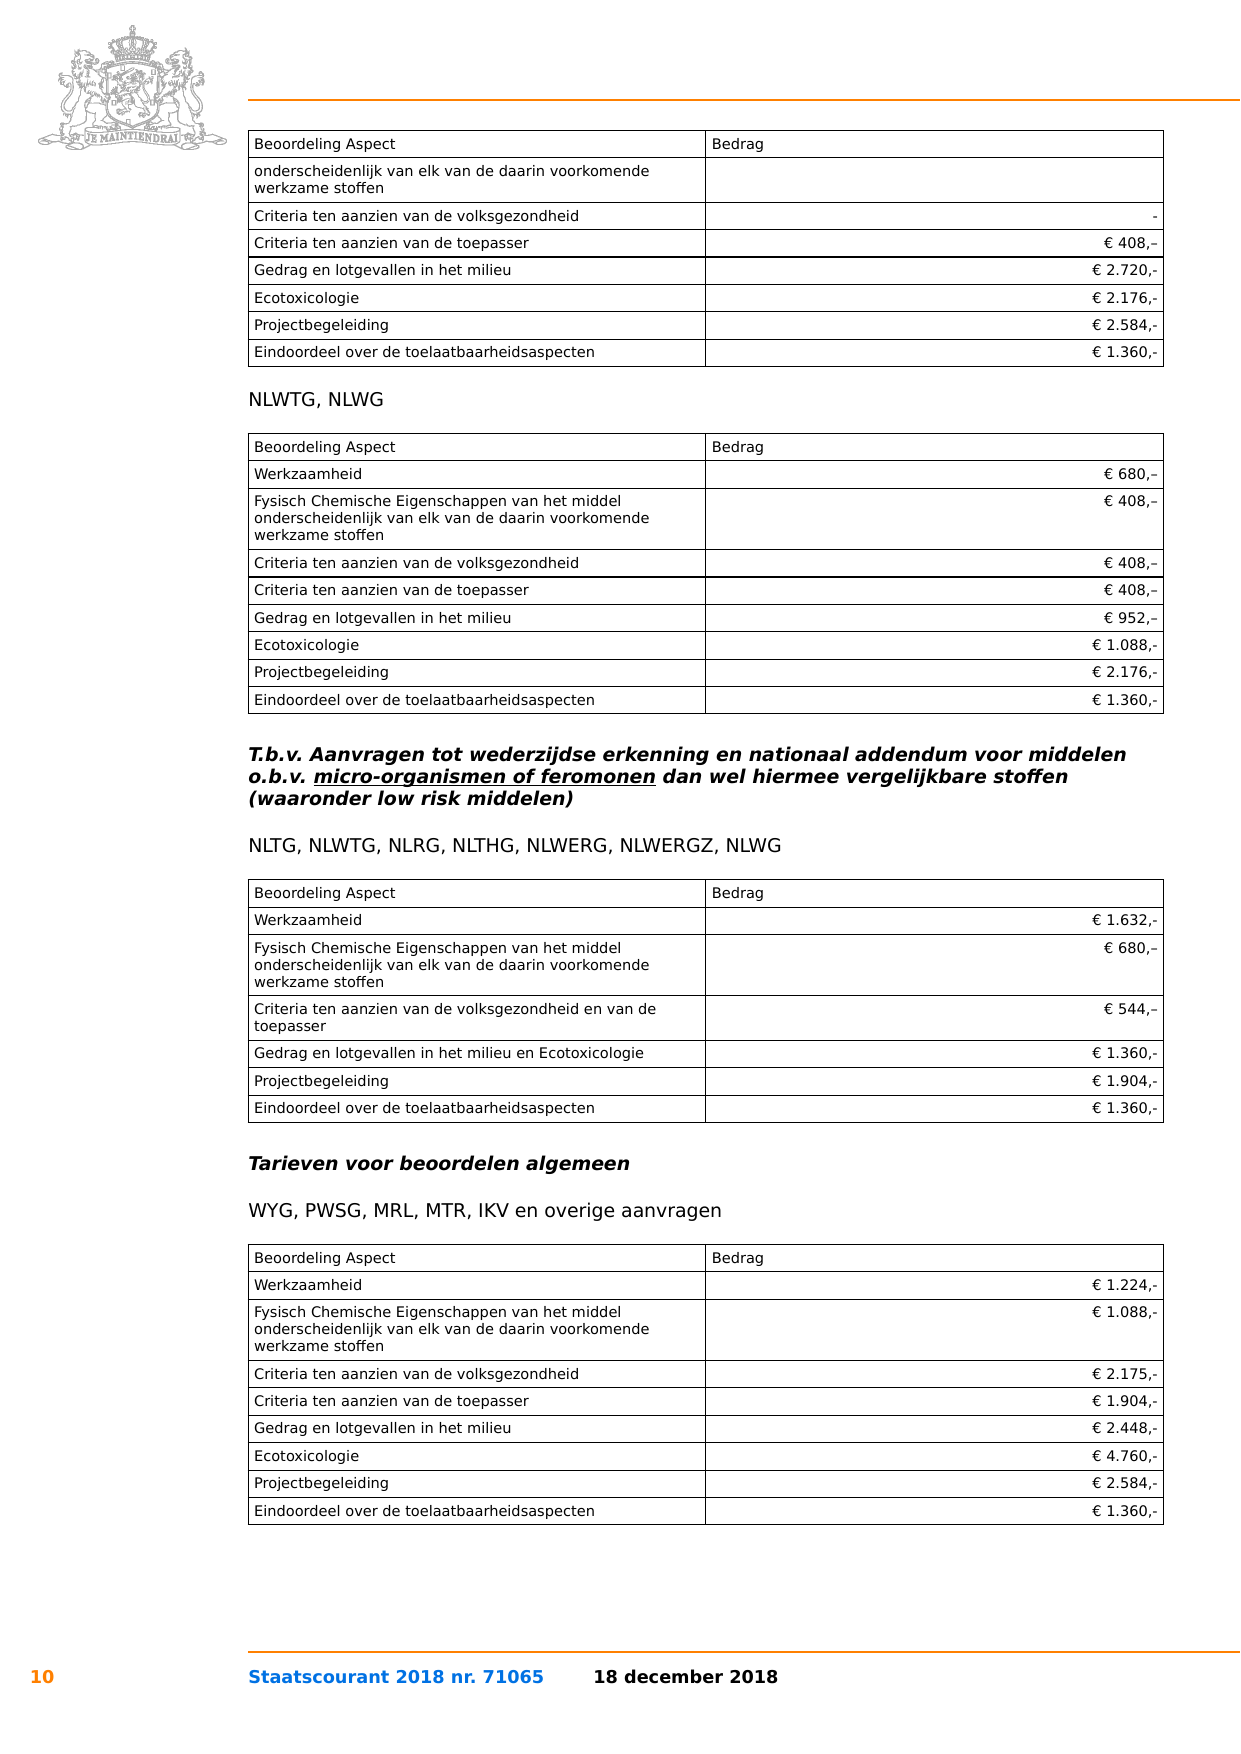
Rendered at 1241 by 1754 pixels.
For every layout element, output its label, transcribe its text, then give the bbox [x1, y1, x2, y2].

table_cell Fysisch Chemische Eigenschappen van het middel onderscheidenlijk van elk van de daarin voorkomende werkzame stoffen [249, 1300, 705, 1360]
table_cell € 1.632,- [706, 908, 1163, 934]
table_cell Criteria ten aanzien van de volksgezondheid [249, 550, 705, 576]
table_cell € 408,– [706, 230, 1163, 256]
table_header Beoordeling Aspect [249, 1245, 705, 1271]
table_header Beoordeling Aspect [249, 880, 705, 907]
picture [38, 25, 227, 150]
table_header Bedrag [706, 131, 1163, 157]
table_cell € 2.176,- [706, 660, 1163, 686]
table_cell € 408,– [706, 489, 1163, 549]
table_cell € 2.176,- [706, 285, 1163, 311]
table_cell € 1.904,- [706, 1388, 1163, 1415]
table_cell [706, 158, 1163, 202]
table_header Bedrag [706, 1245, 1163, 1271]
subtitle T.b.v. Aanvragen tot wederzijdse erkenning en nationaal addendum voor middelen o.b.v. micro-organismen of feromonen dan wel hiermee vergelijkbare stoffen (waaronder low risk middelen) [248, 744, 1163, 810]
table_cell € 2.584,- [706, 312, 1163, 339]
table_cell Criteria ten aanzien van de toepasser [249, 1388, 705, 1415]
subtitle NLWTG, NLWG [248, 389, 1163, 411]
table_cell € 1.360,- [706, 1498, 1163, 1524]
table_cell Werkzaamheid [249, 908, 705, 934]
table_cell € 2.175,- [706, 1361, 1163, 1387]
table_cell Fysisch Chemische Eigenschappen van het middel onderscheidenlijk van elk van de daarin voorkomende werkzame stoffen [249, 489, 705, 549]
table_cell € 2.720,- [706, 258, 1163, 284]
table_cell Gedrag en lotgevallen in het milieu [249, 1416, 705, 1442]
table_header Beoordeling Aspect [249, 434, 705, 460]
table_cell Projectbegeleiding [249, 312, 705, 339]
subtitle NLTG, NLWTG, NLRG, NLTHG, NLWERG, NLWERGZ, NLWG [248, 835, 1163, 857]
table_cell Eindoordeel over de toelaatbaarheidsaspecten [249, 1498, 705, 1524]
table_cell Eindoordeel over de toelaatbaarheidsaspecten [249, 340, 705, 366]
table_header Bedrag [706, 434, 1163, 460]
table_cell Criteria ten aanzien van de volksgezondheid en van de toepasser [249, 996, 705, 1040]
table_header Bedrag [706, 880, 1163, 907]
table_cell Projectbegeleiding [249, 1068, 705, 1094]
table_header Beoordeling Aspect [249, 131, 705, 157]
table_cell € 680,– [706, 935, 1163, 995]
subtitle WYG, PWSG, MRL, MTR, IKV en overige aanvragen [248, 1200, 1163, 1222]
table_cell Ecotoxicologie [249, 632, 705, 658]
subtitle Tarieven voor beoordelen algemeen [248, 1153, 1163, 1175]
table_cell Fysisch Chemische Eigenschappen van het middel onderscheidenlijk van elk van de daarin voorkomende werkzame stoffen [249, 935, 705, 995]
table_cell € 408,– [706, 550, 1163, 576]
table_cell € 408,– [706, 578, 1163, 604]
table_cell € 2.584,- [706, 1471, 1163, 1497]
table_cell Criteria ten aanzien van de toepasser [249, 578, 705, 604]
table_cell onderscheidenlijk van elk van de daarin voorkomende werkzame stoffen [249, 158, 705, 202]
table_cell Ecotoxicologie [249, 1443, 705, 1469]
table_cell € 952,– [706, 605, 1163, 631]
table_cell Eindoordeel over de toelaatbaarheidsaspecten [249, 1096, 705, 1122]
table_cell Criteria ten aanzien van de volksgezondheid [249, 203, 705, 229]
table_cell € 1.360,- [706, 1041, 1163, 1067]
table_cell € 1.360,- [706, 1096, 1163, 1122]
table_cell Projectbegeleiding [249, 1471, 705, 1497]
table_cell Projectbegeleiding [249, 660, 705, 686]
table_cell € 2.448,- [706, 1416, 1163, 1442]
table_cell Ecotoxicologie [249, 285, 705, 311]
table_cell € 4.760,- [706, 1443, 1163, 1469]
table_cell Eindoordeel over de toelaatbaarheidsaspecten [249, 687, 705, 713]
table_cell € 1.360,- [706, 687, 1163, 713]
table_cell Gedrag en lotgevallen in het milieu en Ecotoxicologie [249, 1041, 705, 1067]
table_cell Criteria ten aanzien van de toepasser [249, 230, 705, 256]
table_cell - [706, 203, 1163, 229]
table_cell € 1.088,- [706, 632, 1163, 658]
table_cell € 680,– [706, 461, 1163, 488]
table_cell Gedrag en lotgevallen in het milieu [249, 258, 705, 284]
table_cell Werkzaamheid [249, 461, 705, 488]
table_cell Criteria ten aanzien van de volksgezondheid [249, 1361, 705, 1387]
table_cell € 1.088,- [706, 1300, 1163, 1360]
table_cell € 1.224,- [706, 1272, 1163, 1298]
table_cell Werkzaamheid [249, 1272, 705, 1298]
table_cell € 1.904,- [706, 1068, 1163, 1094]
table_cell € 544,– [706, 996, 1163, 1040]
table_cell Gedrag en lotgevallen in het milieu [249, 605, 705, 631]
table_cell € 1.360,- [706, 340, 1163, 366]
